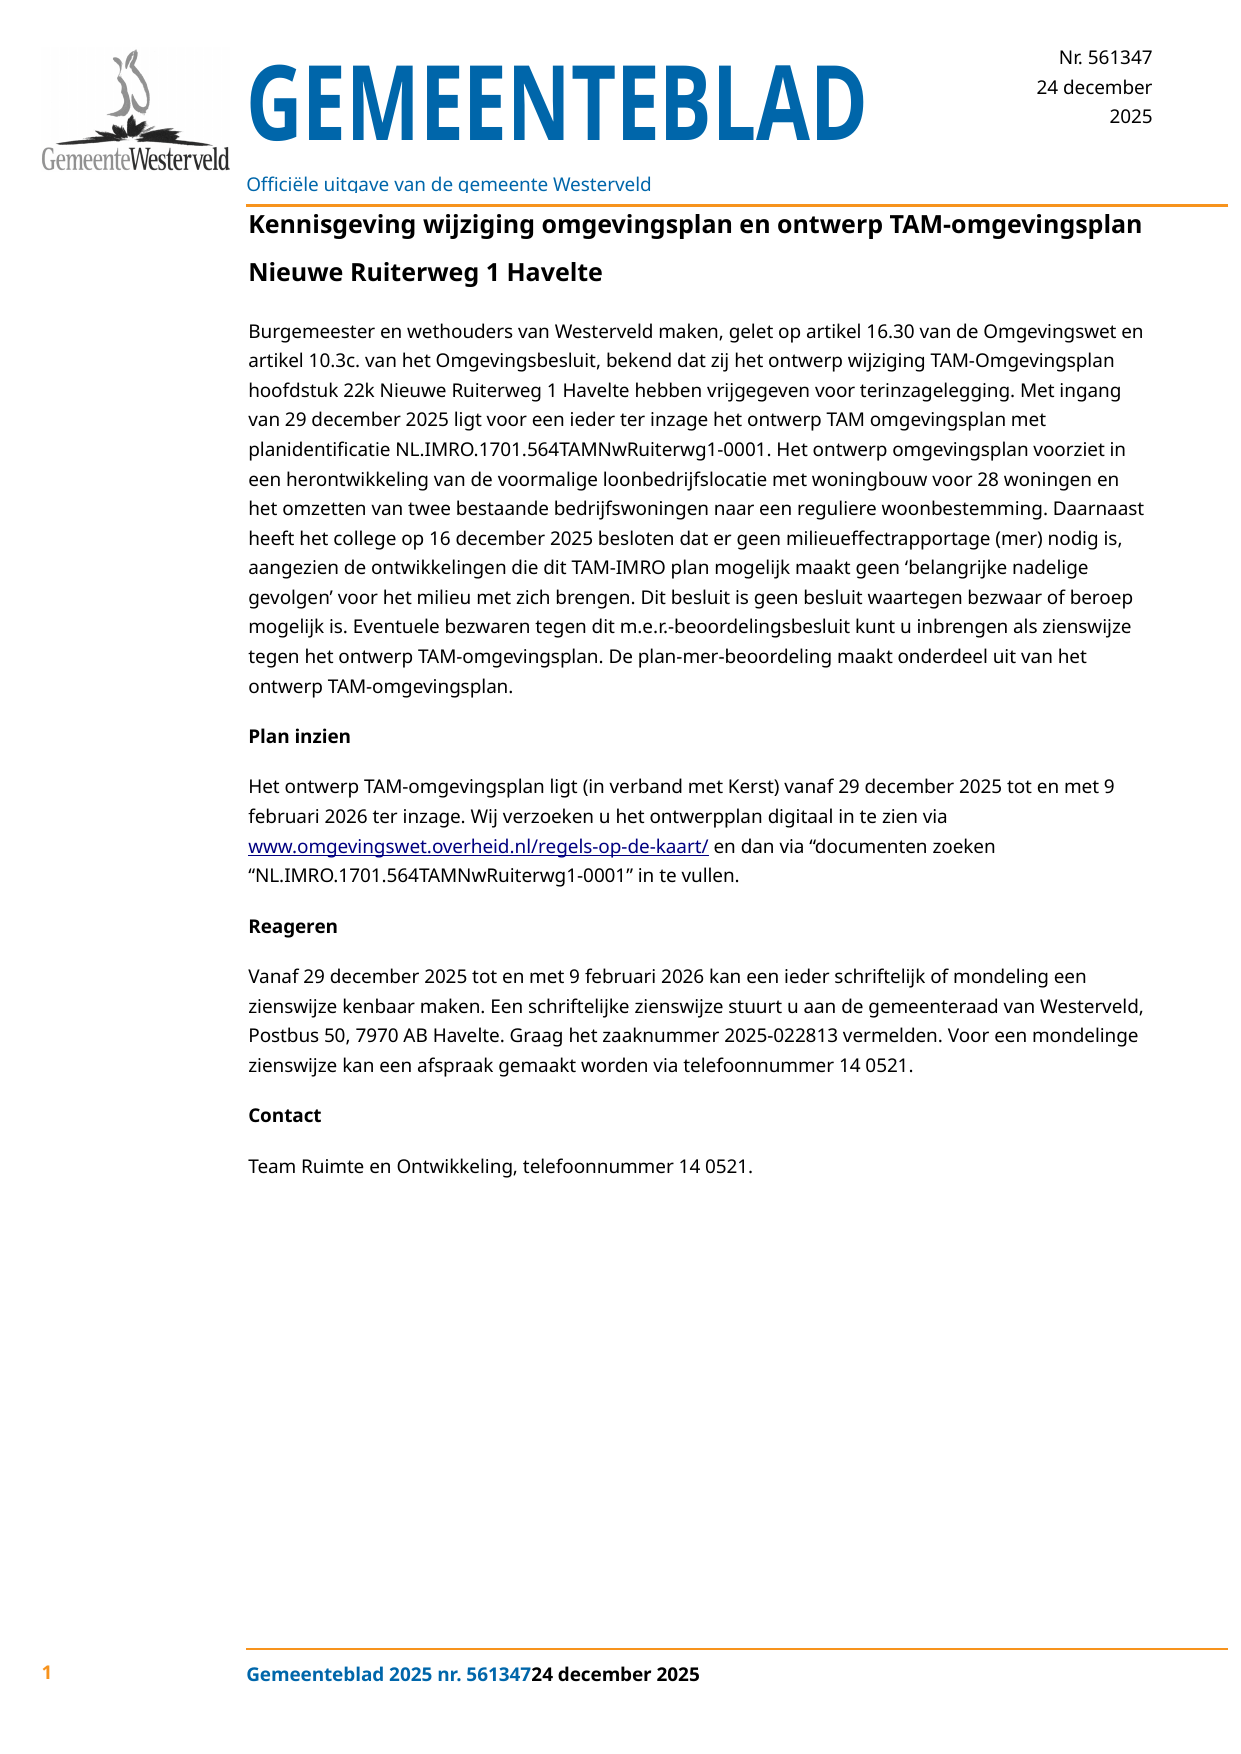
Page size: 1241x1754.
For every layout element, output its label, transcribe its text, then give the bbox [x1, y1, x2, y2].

text Reageren [248, 913, 1152, 939]
text Het ontwerp TAM-omgevingsplan ligt (in verband met Kerst) vanaf 29 december 2025 tot en met 9 februari 2026 ter inzage. Wij verzoeken u het ontwerpplan digitaal in te zien via www.omgevingswet.overheid.nl/regels-op-de-kaart/ en dan via “documenten zoeken “NL.IMRO.1701.564TAMNwRuiterwg1-0001” in te vullen. [248, 774, 1152, 888]
text Contact [248, 1102, 1152, 1128]
picture [41, 47, 231, 172]
text Team Ruimte en Ontwikkeling, telefoonnummer 14 0521. [248, 1153, 1152, 1179]
text Vanaf 29 december 2025 tot en met 9 februari 2026 kan een ieder schriftelijk of mondeling een zienswijze kenbaar maken. Een schriftelijke zienswijze stuurt u aan de gemeenteraad van Westerveld, Postbus 50, 7970 AB Havelte. Graag het zaaknummer 2025-022813 vermelden. Voor een mondelinge zienswijze kan een afspraak gemaakt worden via telefoonnummer 14 0521. [248, 963, 1152, 1078]
text Kennisgeving wijziging omgevingsplan en ontwerp TAM-omgevingsplan Nieuwe Ruiterweg 1 Havelte [248, 207, 1152, 288]
text Burgemeester en wethouders van Westerveld maken, gelet op artikel 16.30 van de Omgevingswet en artikel 10.3c. van het Omgevingsbesluit, bekend dat zij het ontwerp wijziging TAM-Omgevingsplan hoofdstuk 22k Nieuwe Ruiterweg 1 Havelte hebben vrijgegeven voor terinzagelegging. Met ingang van 29 december 2025 ligt voor een ieder ter inzage het ontwerp TAM omgevingsplan met planidentificatie NL.IMRO.1701.564TAMNwRuiterwg1-0001. Het ontwerp omgevingsplan voorziet in een herontwikkeling van de voormalige loonbedrijfslocatie met woningbouw voor 28 woningen en het omzetten van twee bestaande bedrijfswoningen naar een reguliere woonbestemming. Daarnaast heeft het college op 16 december 2025 besloten dat er geen milieueffectrapportage (mer) nodig is, aangezien de ontwikkelingen die dit TAM-IMRO plan mogelijk maakt geen ‘belangrijke nadelige gevolgen’ voor het milieu met zich brengen. Dit besluit is geen besluit waartegen bezwaar of beroep mogelijk is. Eventuele bezwaren tegen dit m.e.r.-beoordelingsbesluit kunt u inbrengen als zienswijze tegen het ontwerp TAM-omgevingsplan. De plan-mer-beoordeling maakt onderdeel uit van het ontwerp TAM-omgevingsplan. [248, 318, 1152, 699]
text Plan inzien [248, 723, 1152, 749]
